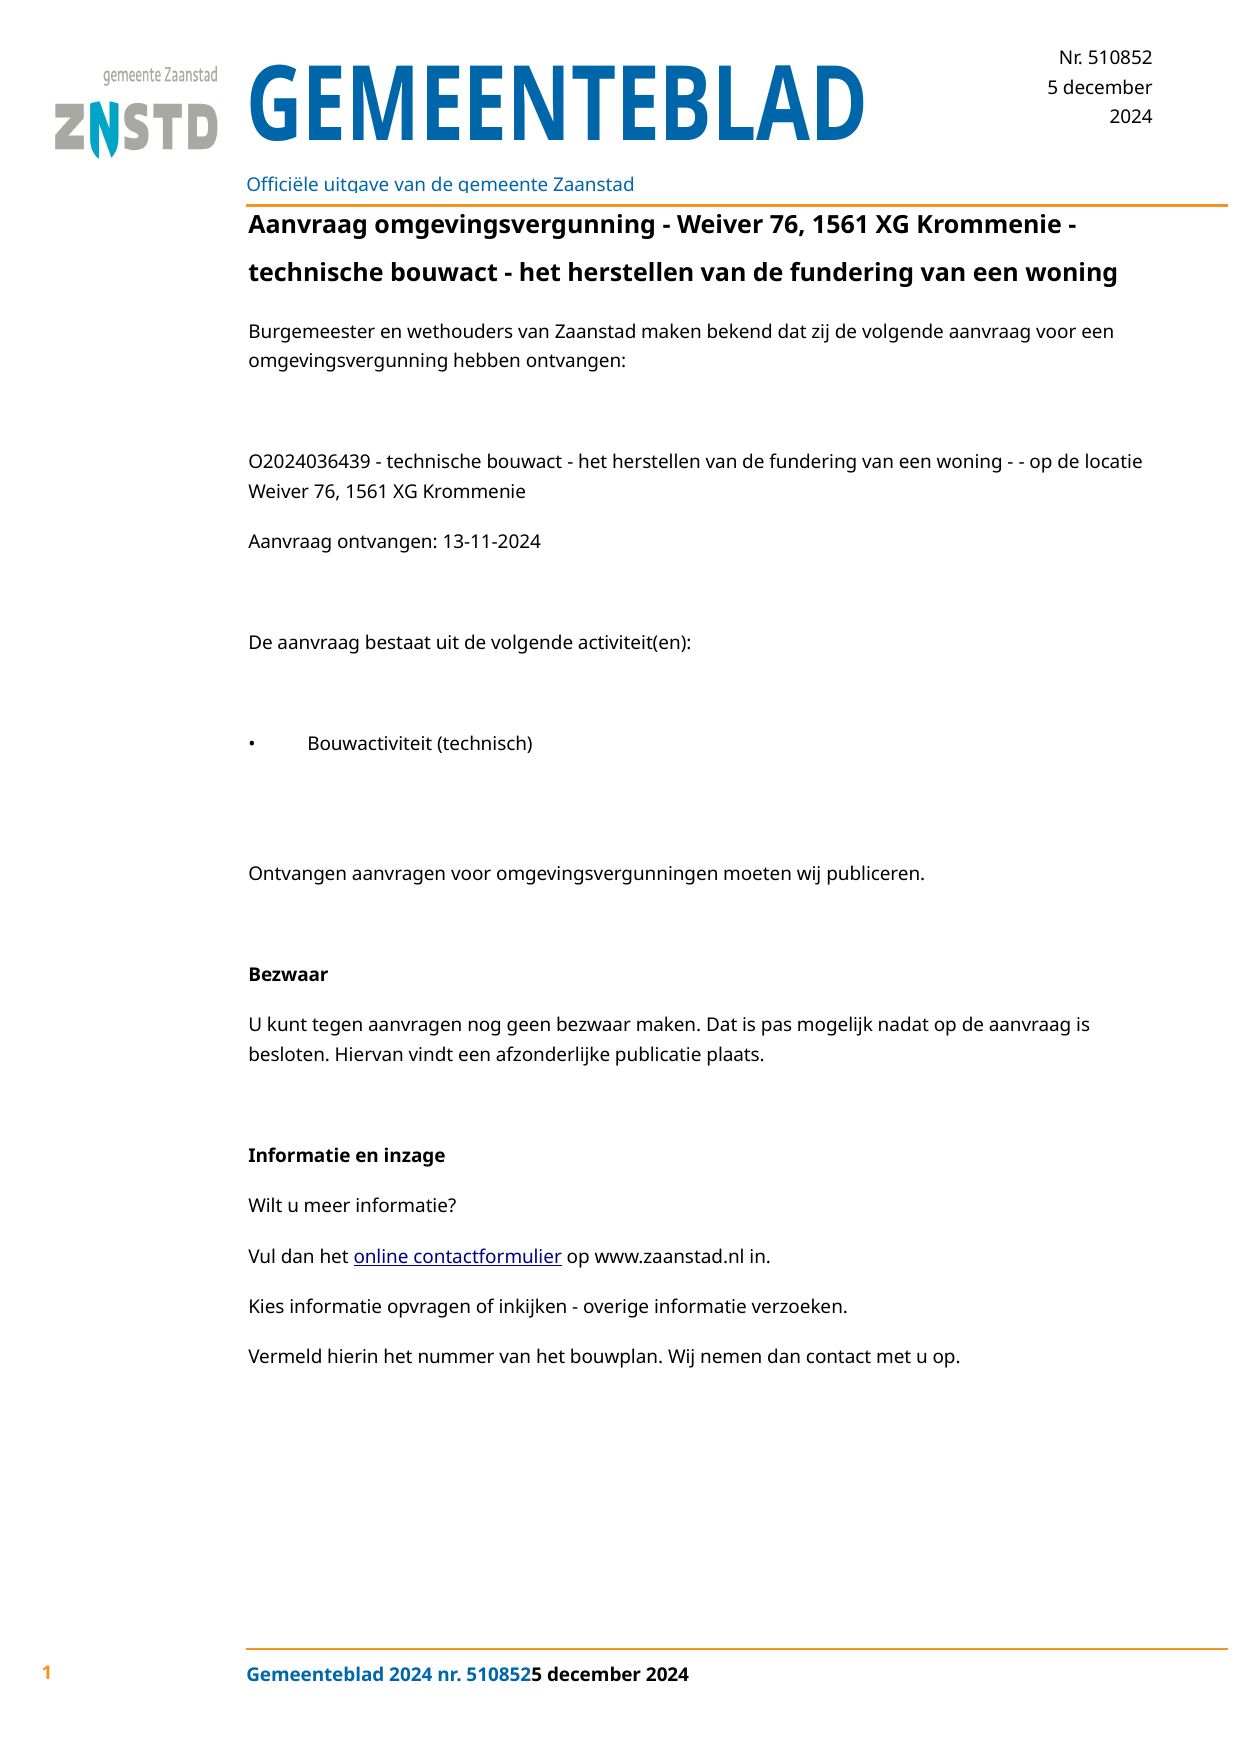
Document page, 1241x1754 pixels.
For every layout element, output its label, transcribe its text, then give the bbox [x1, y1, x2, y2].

text Vul dan het online contactformulier op www.zaanstad.nl in. [248, 1243, 1152, 1269]
text Ontvangen aanvragen voor omgevingsvergunningen moeten wij publiceren. [248, 860, 1152, 886]
list Bouwactiviteit (technisch) [248, 730, 1152, 756]
text Kies informatie opvragen of inkijken - overige informatie verzoeken. [248, 1293, 1152, 1319]
text De aanvraag bestaat uit de volgende activiteit(en): [248, 629, 1152, 655]
text Bezwaar [248, 961, 1152, 987]
text Vermeld hierin het nummer van het bouwplan. Wij nemen dan contact met u op. [248, 1344, 1152, 1369]
picture [41, 47, 231, 172]
text Wilt u meer informatie? [248, 1192, 1152, 1218]
text Burgemeester en wethouders van Zaanstad maken bekend dat zij de volgende aanvraag voor een omgevingsvergunning hebben ontvangen: [248, 318, 1152, 373]
text Informatie en inzage [248, 1142, 1152, 1168]
text O2024036439 - technische bouwact - het herstellen van de fundering van een woning - - op de locatie Weiver 76, 1561 XG Krommenie [248, 448, 1152, 504]
text U kunt tegen aanvragen nog geen bezwaar maken. Dat is pas mogelijk nadat op de aanvraag is besloten. Hiervan vindt een afzonderlijke publicatie plaats. [248, 1012, 1152, 1067]
text Aanvraag omgevingsvergunning - Weiver 76, 1561 XG Krommenie - technische bouwact - het herstellen van de fundering van een woning [248, 207, 1152, 288]
text Aanvraag ontvangen: 13-11-2024 [248, 528, 1152, 554]
